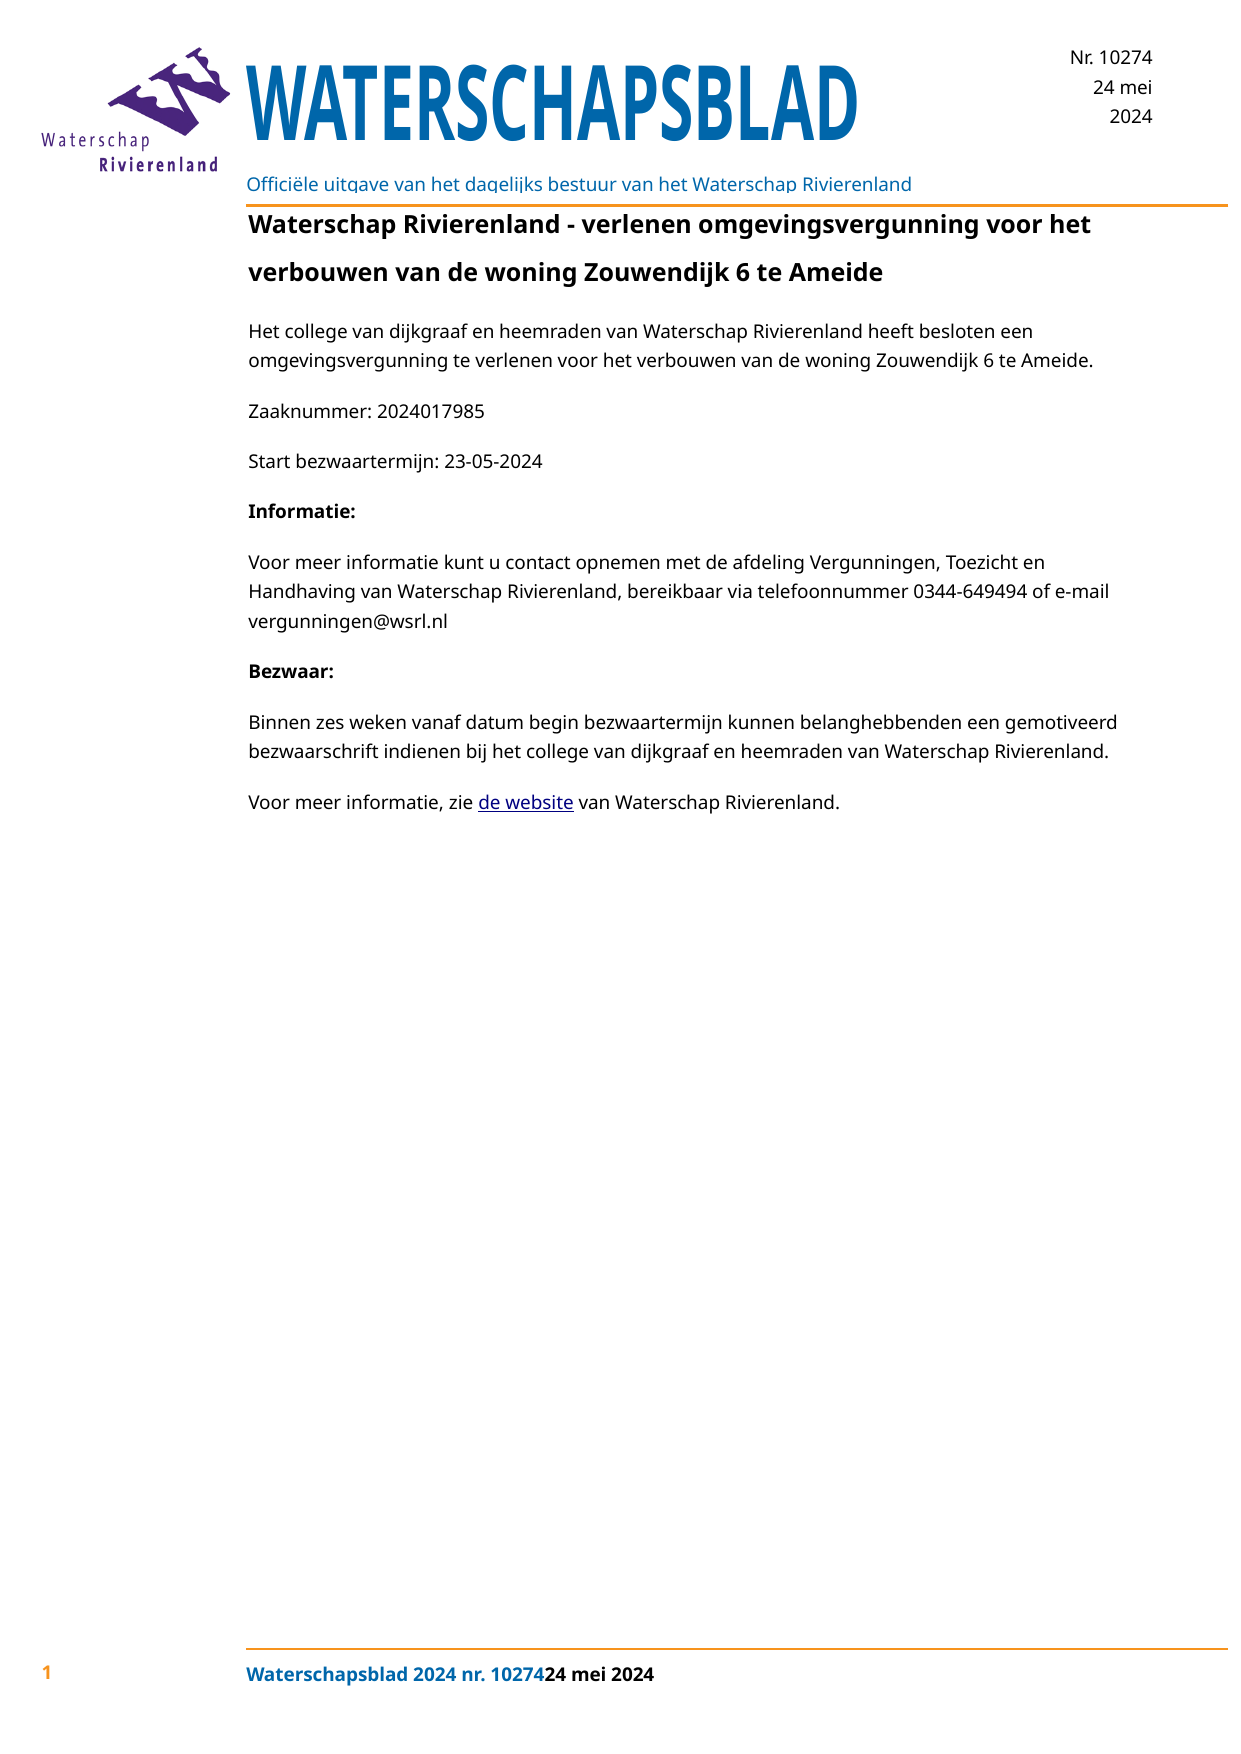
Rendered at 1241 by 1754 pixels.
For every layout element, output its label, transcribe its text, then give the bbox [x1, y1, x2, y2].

text Voor meer informatie, zie de website van Waterschap Rivierenland. [248, 789, 1152, 815]
text Informatie: [248, 499, 1152, 524]
picture [41, 47, 231, 172]
text Voor meer informatie kunt u contact opnemen met de afdeling Vergunningen, Toezicht en Handhaving van Waterschap Rivierenland, bereikbaar via telefoonnummer 0344-649494 of e-mail vergunningen@wsrl.nl [248, 549, 1152, 634]
text Start bezwaartermijn: 23-05-2024 [248, 448, 1152, 474]
text Binnen zes weken vanaf datum begin bezwaartermijn kunnen belanghebbenden een gemotiveerd bezwaarschrift indienen bij het college van dijkgraaf en heemraden van Waterschap Rivierenland. [248, 709, 1152, 764]
text Het college van dijkgraaf en heemraden van Waterschap Rivierenland heeft besloten een omgevingsvergunning te verlenen voor het verbouwen van de woning Zouwendijk 6 te Ameide. [248, 318, 1152, 373]
text Zaaknummer: 2024017985 [248, 398, 1152, 424]
text Waterschap Rivierenland - verlenen omgevingsvergunning voor het verbouwen van de woning Zouwendijk 6 te Ameide [248, 207, 1152, 288]
text Bezwaar: [248, 659, 1152, 684]
